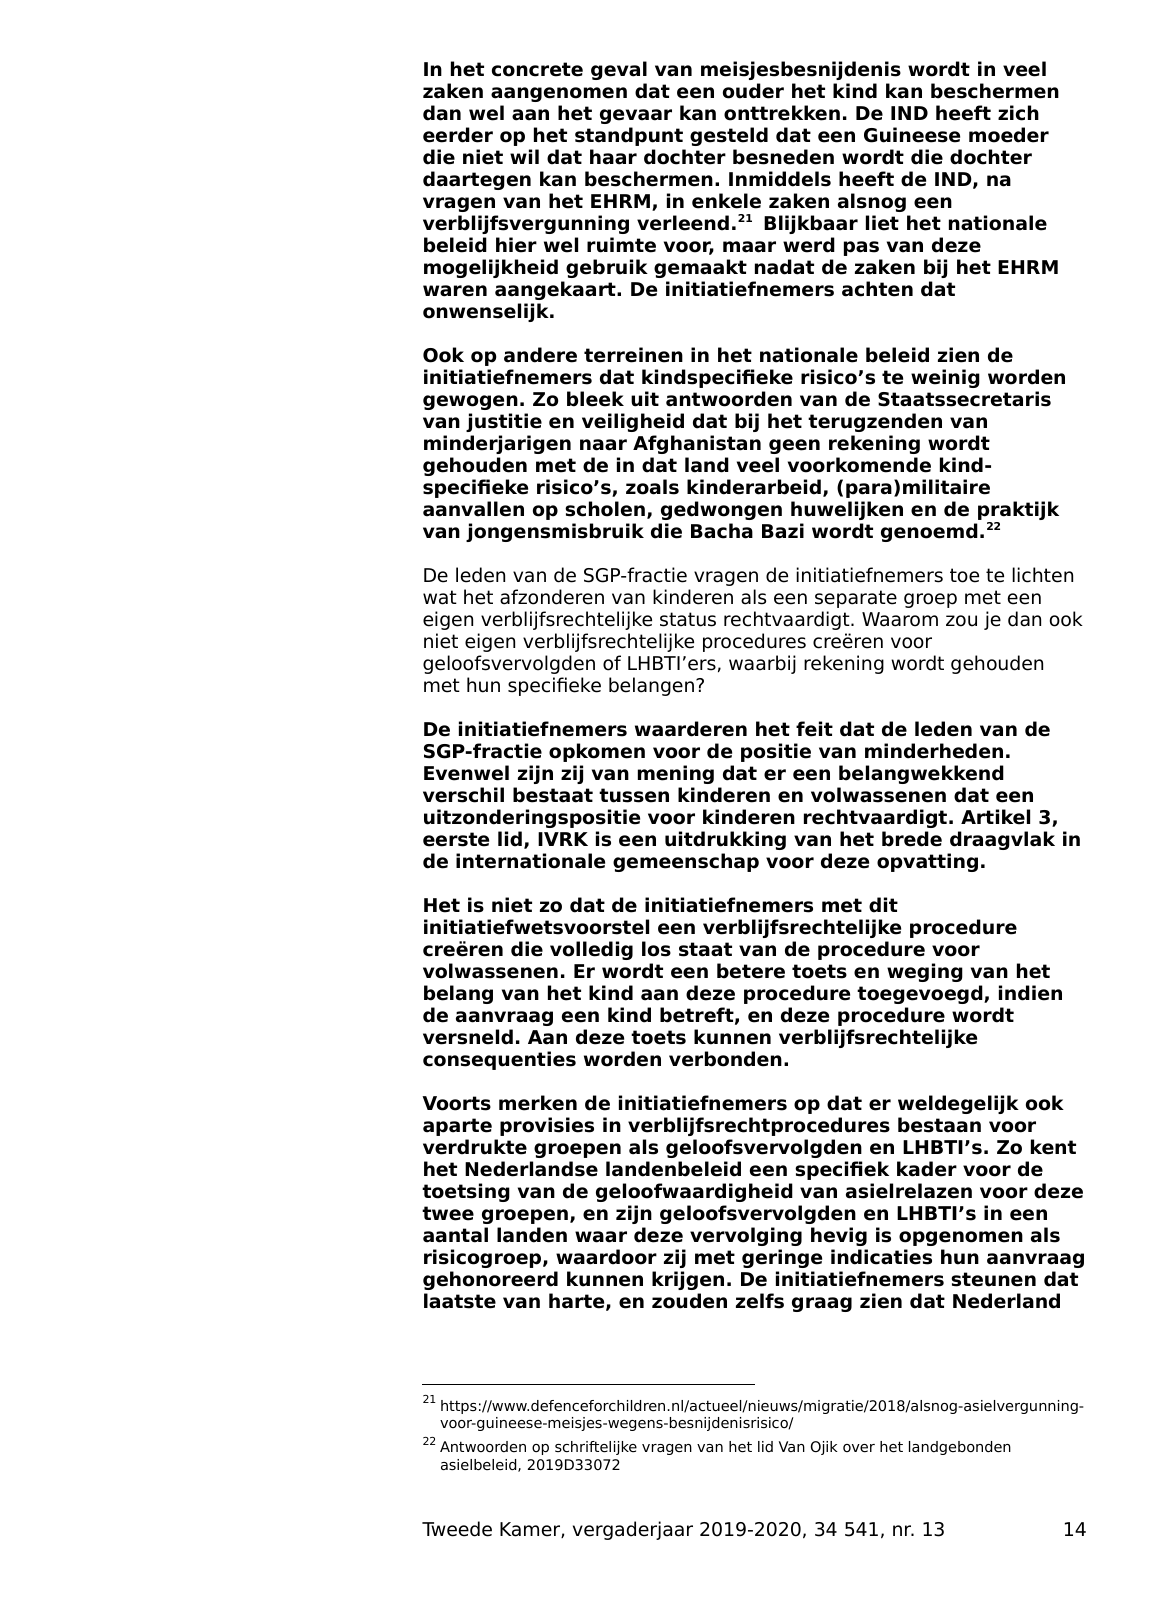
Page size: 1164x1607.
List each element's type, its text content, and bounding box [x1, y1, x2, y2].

text Het is niet zo dat de initiatiefnemers met dit initiatiefwetsvoorstel een verblijfsrechtelijke procedure creëren die volledig los staat van de procedure voor volwassenen. Er wordt een betere toets en weging van het belang van het kind aan deze procedure toegevoegd, indien de aanvraag een kind betreft, en deze procedure wordt versneld. Aan deze toets kunnen verblijfsrechtelijke consequenties worden verbonden. [422, 895, 1087, 1071]
text De initiatiefnemers waarderen het feit dat de leden van de SGP-fractie opkomen voor de positie van minderheden. Evenwel zijn zij van mening dat er een belangwekkend verschil bestaat tussen kinderen en volwassenen dat een uitzonderingspositie voor kinderen rechtvaardigt. Artikel 3, eerste lid, IVRK is een uitdrukking van het brede draagvlak in de internationale gemeenschap voor deze opvatting. [422, 719, 1087, 873]
text https://www.defenceforchildren.nl/actueel/nieuws/migratie/2018/alsnog-asielvergunning-voor-guineese-meisjes-wegens-besnijdenisrisico/ [422, 1393, 1087, 1432]
text Ook op andere terreinen in het nationale beleid zien de initiatiefnemers dat kindspecifieke risico’s te weinig worden gewogen. Zo bleek uit antwoorden van de Staatssecretaris van justitie en veiligheid dat bij het terugzenden van minderjarigen naar Afghanistan geen rekening wordt gehouden met de in dat land veel voorkomende kind-specifieke risico’s, zoals kinderarbeid, (para)militaire aanvallen op scholen, gedwongen huwelijken en de praktijk van jongensmisbruik die Bacha Bazi wordt genoemd. [422, 345, 1087, 543]
text Voorts merken de initiatiefnemers op dat er weldegelijk ook aparte provisies in verblijfsrechtprocedures bestaan voor verdrukte groepen als geloofsvervolgden en LHBTI’s. Zo kent het Nederlandse landenbeleid een specifiek kader voor de toetsing van de geloofwaardigheid van asielrelazen voor deze twee groepen, en zijn geloofsvervolgden en LHBTI’s in een aantal landen waar deze vervolging hevig is opgenomen als risicogroep, waardoor zij met geringe indicaties hun aanvraag gehonoreerd kunnen krijgen. De initiatiefnemers steunen dat laatste van harte, en zouden zelfs graag zien dat Nederland [422, 1093, 1087, 1313]
text De leden van de SGP-fractie vragen de initiatiefnemers toe te lichten wat het afzonderen van kinderen als een separate groep met een eigen verblijfsrechtelijke status rechtvaardigt. Waarom zou je dan ook niet eigen verblijfsrechtelijke procedures creëren voor geloofsvervolgden of LHBTI’ers, waarbij rekening wordt gehouden met hun specifieke belangen? [422, 565, 1087, 697]
text Antwoorden op schriftelijke vragen van het lid Van Ojik over het landgebonden asielbeleid, 2019D33072 [422, 1435, 1087, 1474]
text In het concrete geval van meisjesbesnijdenis wordt in veel zaken aangenomen dat een ouder het kind kan beschermen dan wel aan het gevaar kan onttrekken. De IND heeft zich eerder op het standpunt gesteld dat een Guineese moeder die niet wil dat haar dochter besneden wordt die dochter daartegen kan beschermen. Inmiddels heeft de IND, na vragen van het EHRM, in enkele zaken alsnog een verblijfsvergunning verleend. Blijkbaar liet het nationale beleid hier wel ruimte voor, maar werd pas van deze mogelijkheid gebruik gemaakt nadat de zaken bij het EHRM waren aangekaart. De initiatiefnemers achten dat onwenselijk. [422, 59, 1087, 323]
